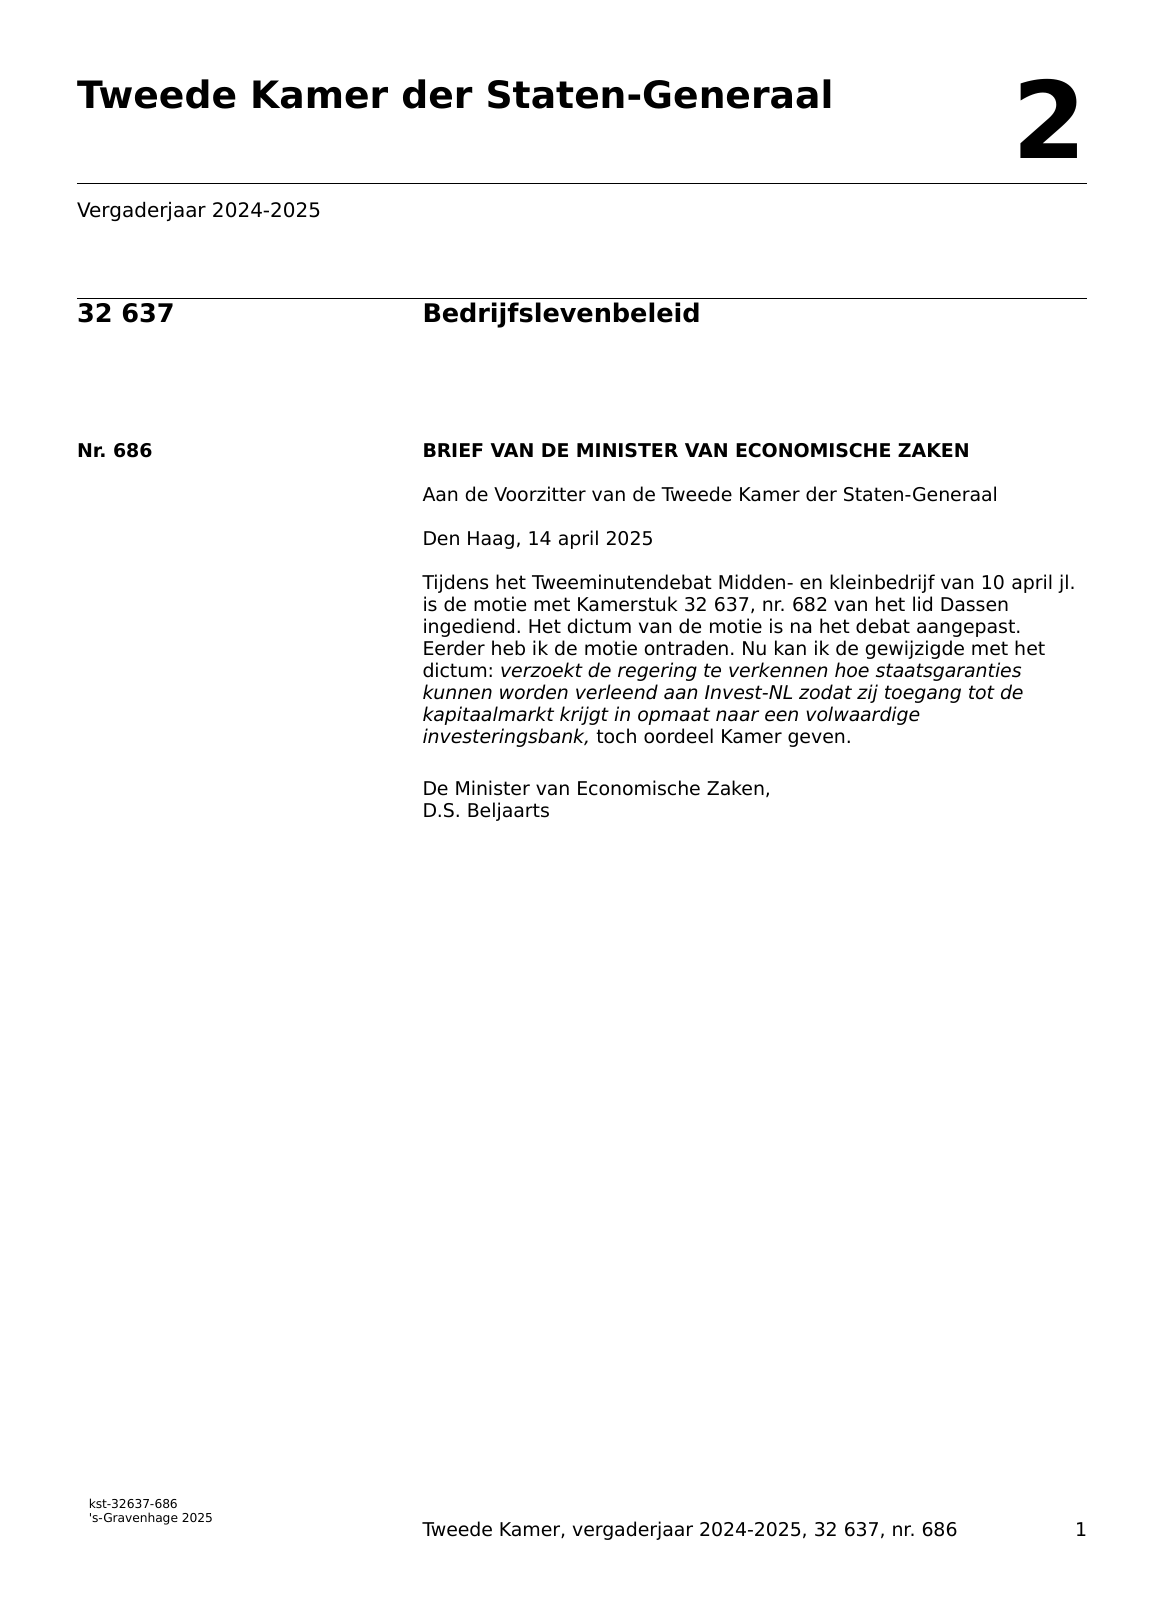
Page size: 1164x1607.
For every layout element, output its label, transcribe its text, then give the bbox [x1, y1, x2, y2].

table_header Tweede Kamer der Staten-Generaal [77, 59, 886, 183]
text kst-32637-686 [88, 1497, 323, 1511]
subtitle 32 637 Bedrijfslevenbeleid [77, 299, 1087, 329]
text De Minister van Economische Zaken, D.S. Beljaarts [422, 778, 1087, 822]
text Aan de Voorzitter van de Tweede Kamer der Staten-Generaal [422, 484, 1087, 506]
subtitle Nr. 686 BRIEF VAN DE MINISTER VAN ECONOMISCHE ZAKEN [77, 440, 1087, 462]
text 's-Gravenhage 2025 [88, 1511, 323, 1525]
table_cell Vergaderjaar 2024-2025 [77, 184, 1087, 298]
table_header 2 [886, 59, 1087, 183]
text Den Haag, 14 april 2025 [422, 528, 1087, 550]
text Tijdens het Tweeminutendebat Midden- en kleinbedrijf van 10 april jl. is de motie met Kamerstuk 32 637, nr. 682 van het lid Dassen ingediend. Het dictum van de motie is na het debat aangepast. Eerder heb ik de motie ontraden. Nu kan ik de gewijzigde met het dictum: verzoekt de regering te verkennen hoe staatsgaranties kunnen worden verleend aan Invest-NL zodat zij toegang tot de kapitaalmarkt krijgt in opmaat naar een volwaardige investeringsbank, toch oordeel Kamer geven. [422, 572, 1087, 748]
